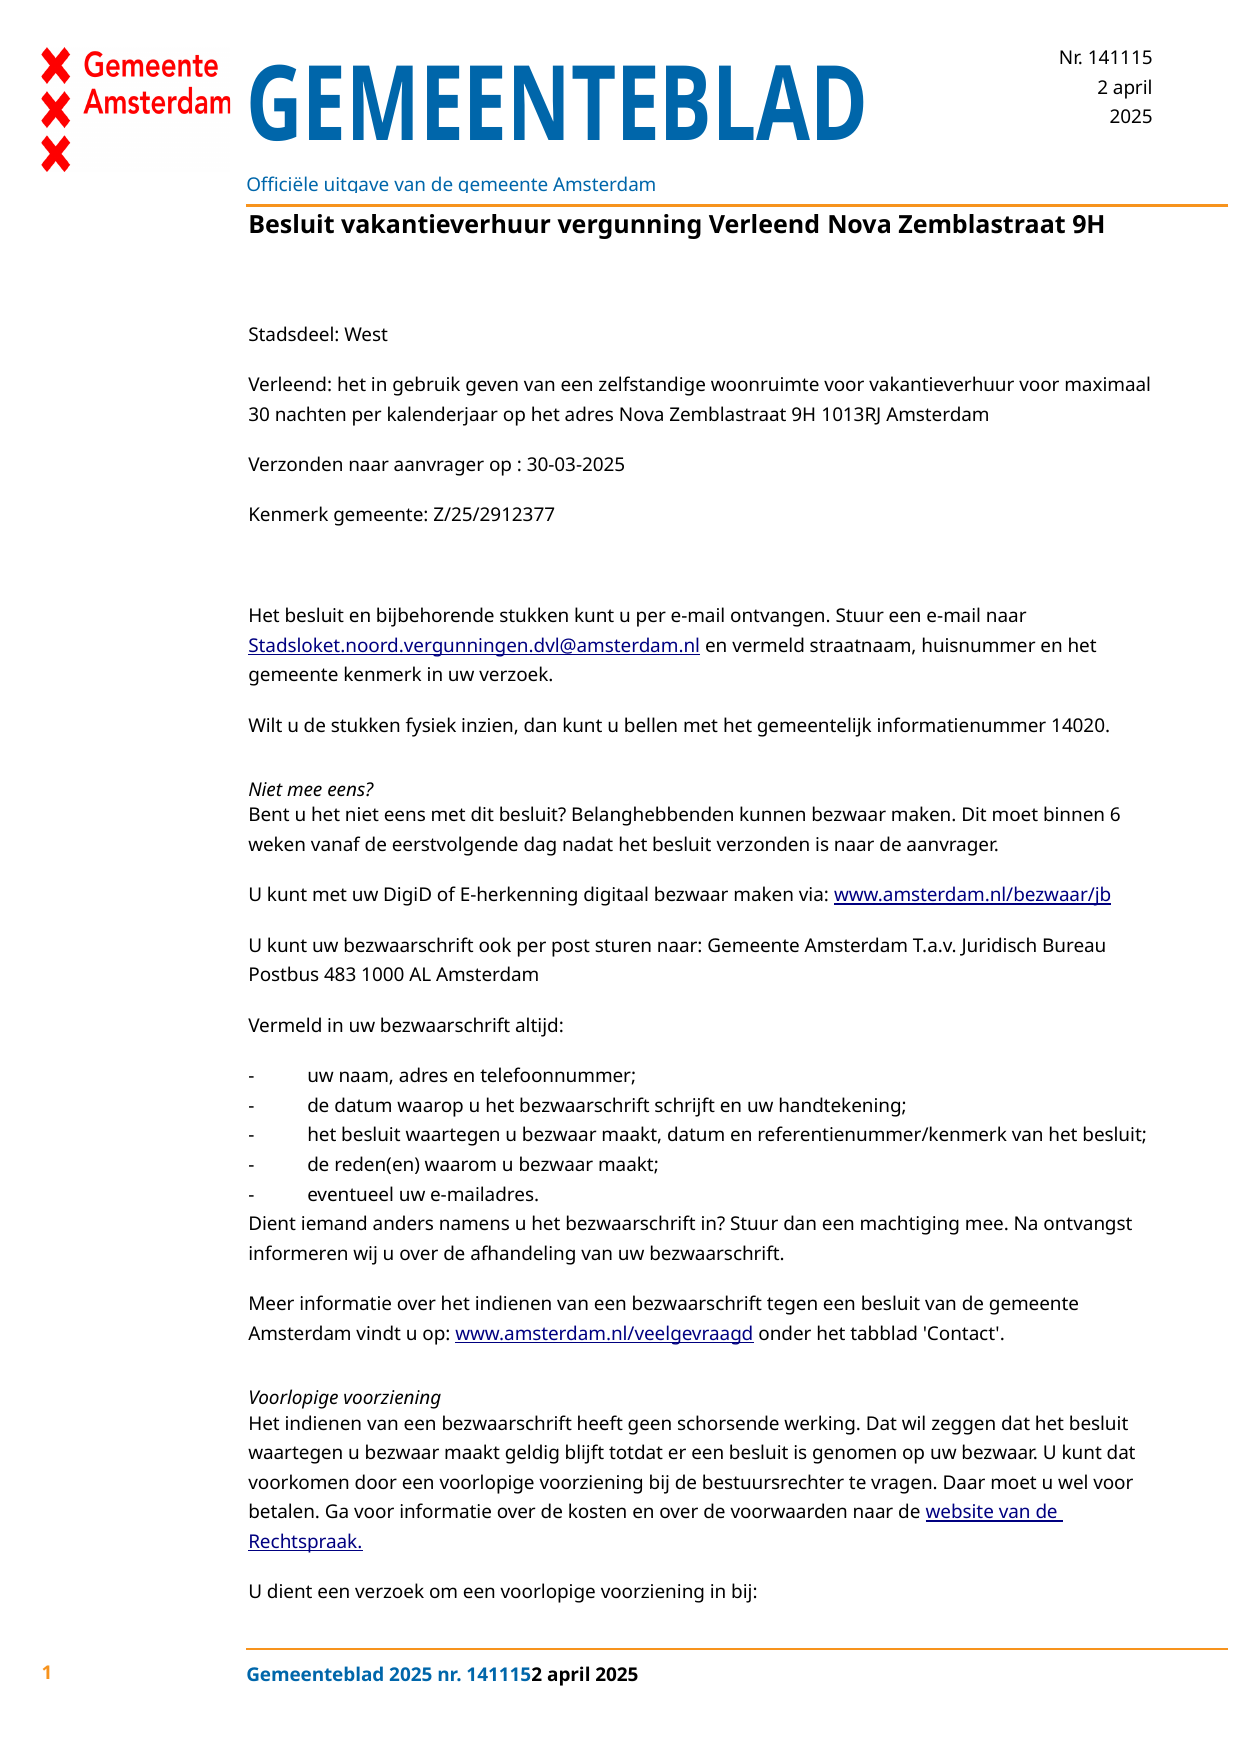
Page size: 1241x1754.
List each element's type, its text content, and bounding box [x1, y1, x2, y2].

text U dient een verzoek om een voorlopige voorziening in bij: [248, 1578, 1152, 1604]
text Wilt u de stukken fysiek inzien, dan kunt u bellen met het gemeentelijk informatienummer 14020. [248, 712, 1152, 738]
list het besluit waartegen u bezwaar maakt, datum en referentienummer/kenmerk van het besluit; [248, 1122, 1152, 1147]
text U kunt met uw DigiD of E-herkenning digitaal bezwaar maken via: www.amsterdam.nl/bezwaar/jb [248, 882, 1152, 907]
text Dient iemand anders namens u het bezwaarschrift in? Stuur dan een machtiging mee. Na ontvangst informeren wij u over de afhandeling van uw bezwaarschrift. [248, 1210, 1152, 1266]
text Bent u het niet eens met dit besluit? Belanghebbenden kunnen bezwaar maken. Dit moet binnen 6 weken vanaf de eerstvolgende dag nadat het besluit verzonden is naar de aanvrager. [248, 802, 1152, 857]
text Voorlopige voorziening [248, 1384, 1152, 1410]
text Meer informatie over het indienen van een bezwaarschrift tegen een besluit van de gemeente Amsterdam vindt u op: www.amsterdam.nl/veelgevraagd onder het tabblad 'Contact'. [248, 1290, 1152, 1346]
text Kenmerk gemeente: Z/25/2912377 [248, 502, 1152, 527]
list de reden(en) waarom u bezwaar maakt; [248, 1151, 1152, 1177]
text Het besluit en bijbehorende stukken kunt u per e-mail ontvangen. Stuur een e-mail naar Stadsloket.noord.vergunningen.dvl@amsterdam.nl en vermeld straatnaam, huisnummer en het gemeente kenmerk in uw verzoek. [248, 602, 1152, 687]
picture [41, 47, 231, 172]
list de datum waarop u het bezwaarschrift schrijft en uw handtekening; [248, 1092, 1152, 1118]
text Vermeld in uw bezwaarschrift altijd: [248, 1012, 1152, 1038]
list eventueel uw e-mailadres. [248, 1181, 1152, 1207]
text Stadsdeel: West [248, 321, 1152, 346]
text Niet mee eens? [248, 776, 1152, 802]
text Het indienen van een bezwaarschrift heeft geen schorsende werking. Dat wil zeggen dat het besluit waartegen u bezwaar maakt geldig blijft totdat er een besluit is genomen op uw bezwaar. U kunt dat voorkomen door een voorlopige voorziening bij de bestuursrechter te vragen. Daar moet u wel voor betalen. Ga voor informatie over de kosten en over de voorwaarden naar de website van de Rechtspraak. [248, 1410, 1152, 1554]
text Besluit vakantieverhuur vergunning Verleend Nova Zemblastraat 9H [248, 207, 1152, 241]
text Verleend: het in gebruik geven van een zelfstandige woonruimte voor vakantieverhuur voor maximaal 30 nachten per kalenderjaar op het adres Nova Zemblastraat 9H 1013RJ Amsterdam [248, 371, 1152, 426]
list uw naam, adres en telefoonnummer; [248, 1062, 1152, 1088]
text Verzonden naar aanvrager op : 30-03-2025 [248, 451, 1152, 477]
text U kunt uw bezwaarschrift ook per post sturen naar: Gemeente Amsterdam T.a.v. Juridisch Bureau Postbus 483 1000 AL Amsterdam [248, 932, 1152, 987]
